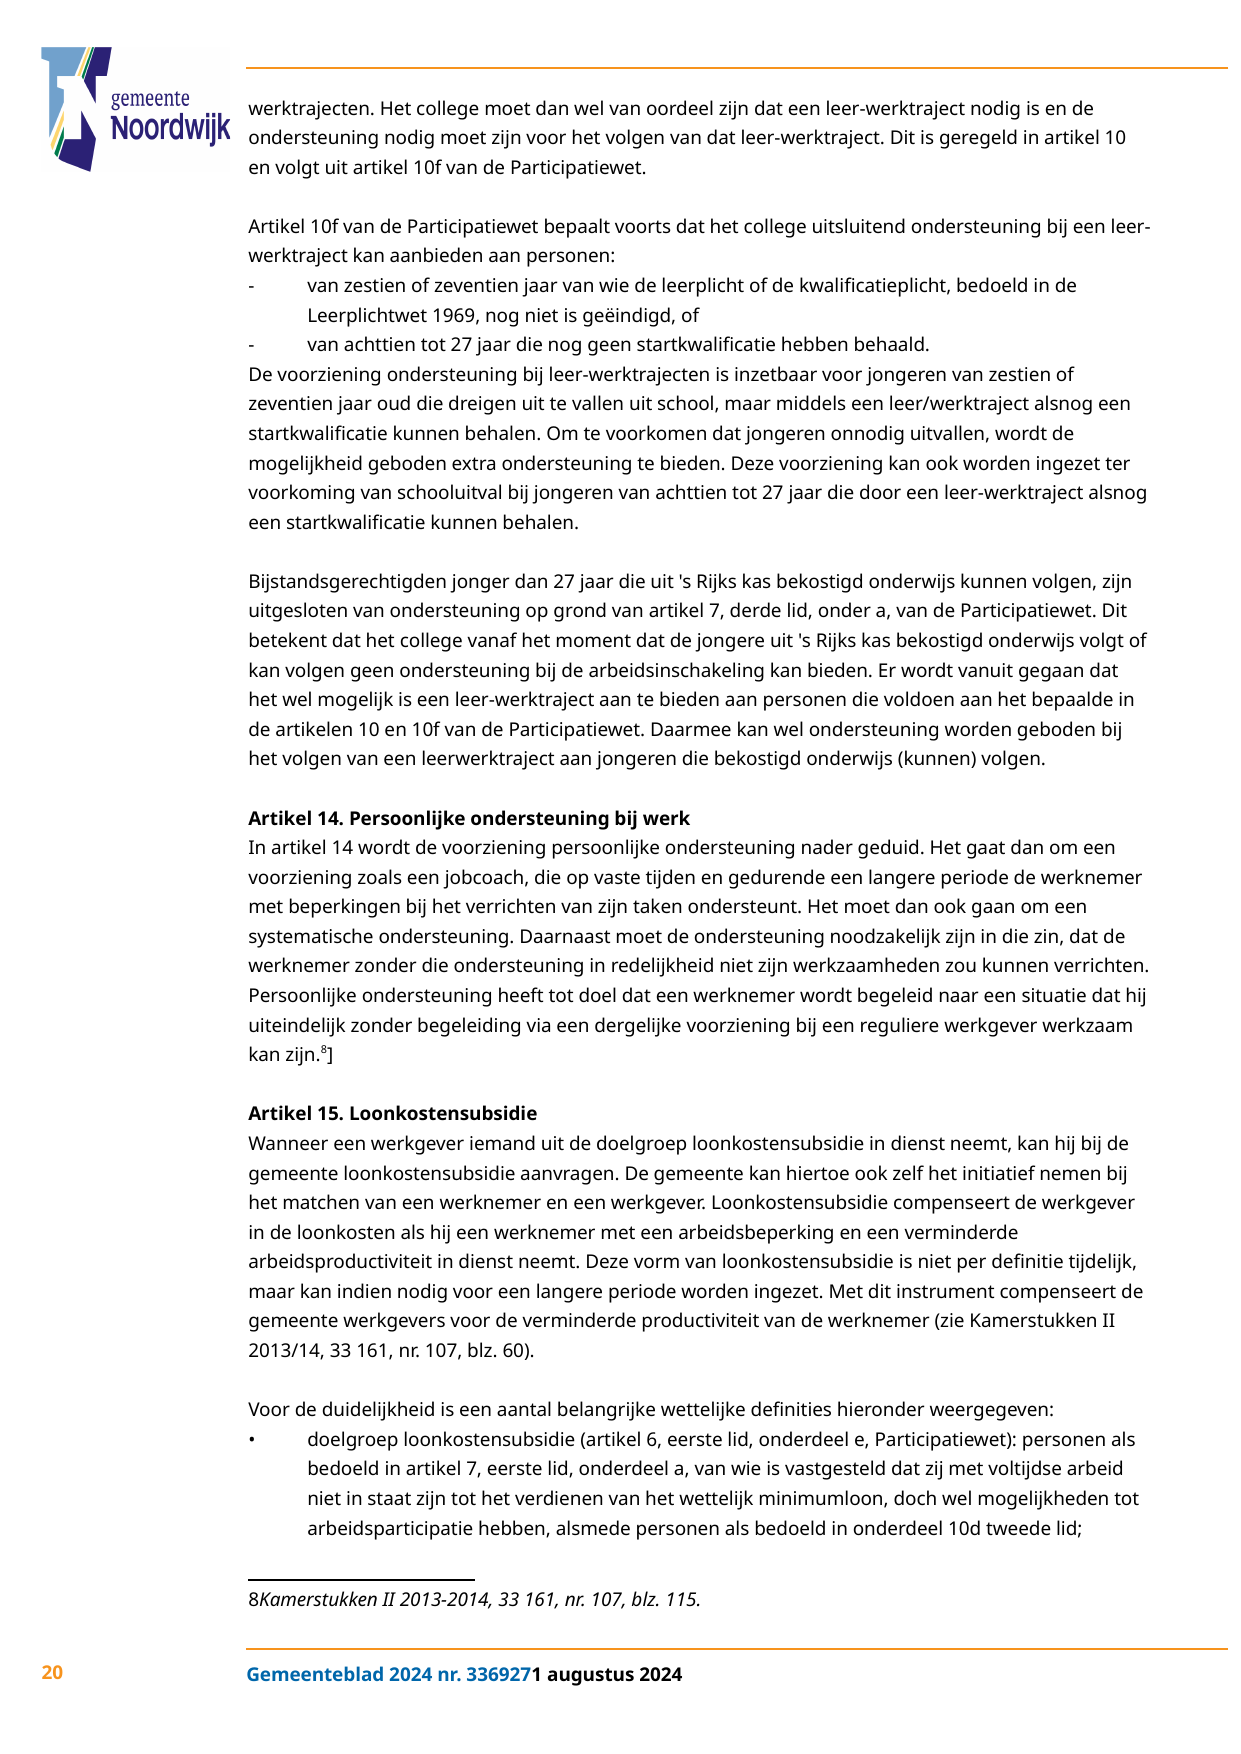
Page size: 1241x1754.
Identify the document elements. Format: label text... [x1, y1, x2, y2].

text Kamerstukken II 2013-2014, 33 161, nr. 107, blz. 115. [248, 1586, 1152, 1612]
text Artikel 14. Persoonlijke ondersteuning bij werk [248, 805, 1152, 831]
list van zestien of zeventien jaar van wie de leerplicht of de kwalificatieplicht, bedoeld in de Leerplichtwet 1969, nog niet is geëindigd, of [248, 272, 1152, 328]
text werktrajecten. Het college moet dan wel van oordeel zijn dat een leer-werktraject nodig is en de ondersteuning nodig moet zijn voor het volgen van dat leer-werktraject. Dit is geregeld in artikel 10 en volgt uit artikel 10f van de Participatiewet. [248, 95, 1152, 180]
list van achttien tot 27 jaar die nog geen startkwalificatie hebben behaald. [248, 331, 1152, 357]
text Artikel 15. Loonkostensubsidie [248, 1101, 1152, 1126]
text Wanneer een werkgever iemand uit de doelgroep loonkostensubsidie in dienst neemt, kan hij bij de gemeente loonkostensubsidie aanvragen. De gemeente kan hiertoe ook zelf het initiatief nemen bij het matchen van een werknemer en een werkgever. Loonkostensubsidie compenseert de werkgever in de loonkosten als hij een werknemer met een arbeidsbeperking en een verminderde arbeidsproductiviteit in dienst neemt. Deze vorm van loonkostensubsidie is niet per definitie tijdelijk, maar kan indien nodig voor een langere periode worden ingezet. Met dit instrument compenseert de gemeente werkgevers voor de verminderde productiviteit van de werknemer (zie Kamerstukken II 2013/14, 33 161, nr. 107, blz. 60). [248, 1130, 1152, 1363]
text In artikel 14 wordt de voorziening persoonlijke ondersteuning nader geduid. Het gaat dan om een voorziening zoals een jobcoach, die op vaste tijden en gedurende een langere periode de werknemer met beperkingen bij het verrichten van zijn taken ondersteunt. Het moet dan ook gaan om een systematische ondersteuning. Daarnaast moet de ondersteuning noodzakelijk zijn in die zin, dat de werknemer zonder die ondersteuning in redelijkheid niet zijn werkzaamheden zou kunnen verrichten. Persoonlijke ondersteuning heeft tot doel dat een werknemer wordt begeleid naar een situatie dat hij uiteindelijk zonder begeleiding via een dergelijke voorziening bij een reguliere werkgever werkzaam kan zijn.] [248, 834, 1152, 1067]
text Voor de duidelijkheid is een aantal belangrijke wettelijke definities hieronder weergegeven: [248, 1396, 1152, 1422]
text De voorziening ondersteuning bij leer-werktrajecten is inzetbaar voor jongeren van zestien of zeventien jaar oud die dreigen uit te vallen uit school, maar middels een leer/werktraject alsnog een startkwalificatie kunnen behalen. Om te voorkomen dat jongeren onnodig uitvallen, wordt de mogelijkheid geboden extra ondersteuning te bieden. Deze voorziening kan ook worden ingezet ter voorkoming van schooluitval bij jongeren van achttien tot 27 jaar die door een leer-werktraject alsnog een startkwalificatie kunnen behalen. [248, 361, 1152, 535]
text Bijstandsgerechtigden jonger dan 27 jaar die uit 's Rijks kas bekostigd onderwijs kunnen volgen, zijn uitgesloten van ondersteuning op grond van artikel 7, derde lid, onder a, van de Participatiewet. Dit betekent dat het college vanaf het moment dat de jongere uit 's Rijks kas bekostigd onderwijs volgt of kan volgen geen ondersteuning bij de arbeidsinschakeling kan bieden. Er wordt vanuit gegaan dat het wel mogelijk is een leer-werktraject aan te bieden aan personen die voldoen aan het bepaalde in de artikelen 10 en 10f van de Participatiewet. Daarmee kan wel ondersteuning worden geboden bij het volgen van een leerwerktraject aan jongeren die bekostigd onderwijs (kunnen) volgen. [248, 568, 1152, 771]
list doelgroep loonkostensubsidie (artikel 6, eerste lid, onderdeel e, Participatiewet): personen als bedoeld in artikel 7, eerste lid, onderdeel a, van wie is vastgesteld dat zij met voltijdse arbeid niet in staat zijn tot het verdienen van het wettelijk minimumloon, doch wel mogelijkheden tot arbeidsparticipatie hebben, alsmede personen als bedoeld in onderdeel 10d tweede lid; [248, 1426, 1152, 1541]
picture [41, 47, 231, 172]
text Artikel 10f van de Participatiewet bepaalt voorts dat het college uitsluitend ondersteuning bij een leer-werktraject kan aanbieden aan personen: [248, 213, 1152, 268]
